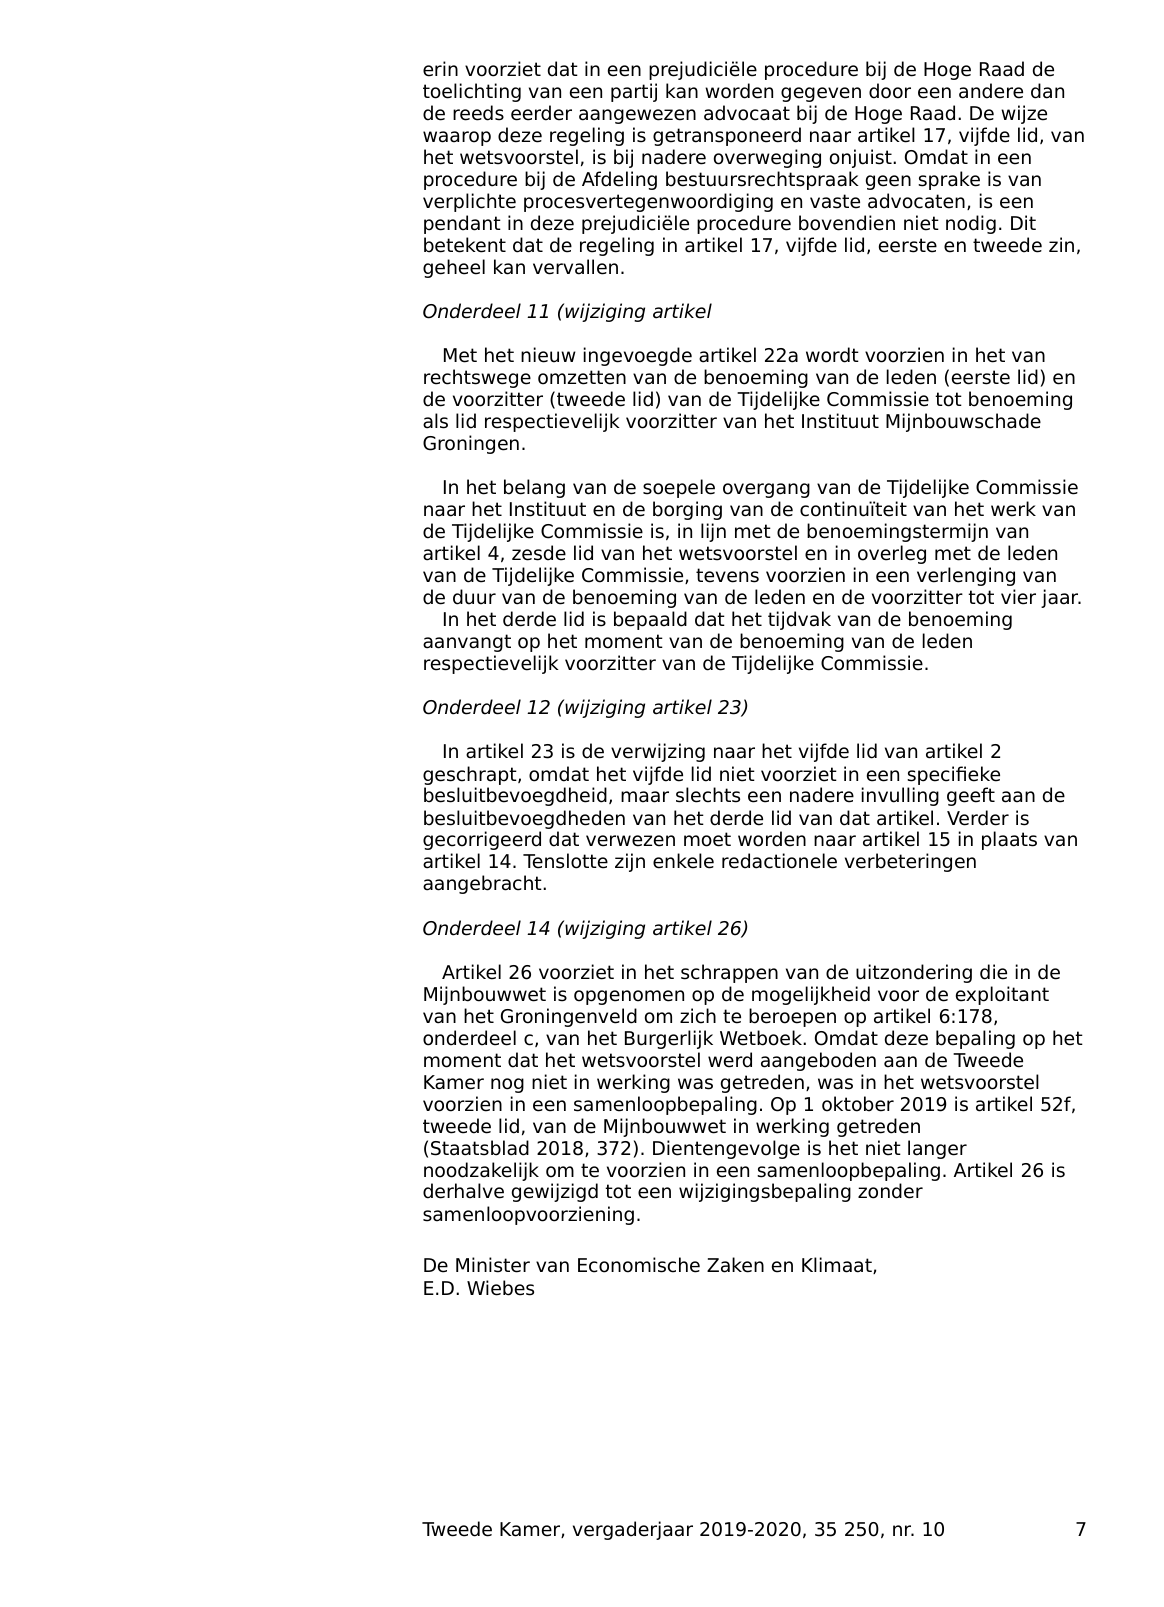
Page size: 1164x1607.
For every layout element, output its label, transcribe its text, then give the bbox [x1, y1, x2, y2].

text Met het nieuw ingevoegde artikel 22a wordt voorzien in het van rechtswege omzetten van de benoeming van de leden (eerste lid) en de voorzitter (tweede lid) van de Tijdelijke Commissie tot benoeming als lid respectievelijk voorzitter van het Instituut Mijnbouwschade Groningen. [422, 345, 1087, 455]
text In het derde lid is bepaald dat het tijdvak van de benoeming aanvangt op het moment van de benoeming van de leden respectievelijk voorzitter van de Tijdelijke Commissie. [422, 609, 1087, 675]
subtitle Onderdeel 14 (wijziging artikel 26) [422, 917, 1087, 939]
text Artikel 26 voorziet in het schrappen van de uitzondering die in de Mijnbouwwet is opgenomen op de mogelijkheid voor de exploitant van het Groningenveld om zich te beroepen op artikel 6:178, onderdeel c, van het Burgerlijk Wetboek. Omdat deze bepaling op het moment dat het wetsvoorstel werd aangeboden aan de Tweede Kamer nog niet in werking was getreden, was in het wetsvoorstel voorzien in een samenloopbepaling. Op 1 oktober 2019 is artikel 52f, tweede lid, van de Mijnbouwwet in werking getreden (Staatsblad 2018, 372). Dientengevolge is het niet langer noodzakelijk om te voorzien in een samenloopbepaling. Artikel 26 is derhalve gewijzigd tot een wijzigingsbepaling zonder samenloopvoorziening. [422, 962, 1087, 1225]
text De Minister van Economische Zaken en Klimaat, E.D. Wiebes [422, 1255, 1087, 1299]
text In het belang van de soepele overgang van de Tijdelijke Commissie naar het Instituut en de borging van de continuïteit van het werk van de Tijdelijke Commissie is, in lijn met de benoemingstermijn van artikel 4, zesde lid van het wetsvoorstel en in overleg met de leden van de Tijdelijke Commissie, tevens voorzien in een verlenging van de duur van de benoeming van de leden en de voorzitter tot vier jaar. [422, 477, 1087, 609]
text erin voorziet dat in een prejudiciële procedure bij de Hoge Raad de toelichting van een partij kan worden gegeven door een andere dan de reeds eerder aangewezen advocaat bij de Hoge Raad. De wijze waarop deze regeling is getransponeerd naar artikel 17, vijfde lid, van het wetsvoorstel, is bij nadere overweging onjuist. Omdat in een procedure bij de Afdeling bestuursrechtspraak geen sprake is van verplichte procesvertegenwoordiging en vaste advocaten, is een pendant in deze prejudiciële procedure bovendien niet nodig. Dit betekent dat de regeling in artikel 17, vijfde lid, eerste en tweede zin, geheel kan vervallen. [422, 59, 1087, 279]
text In artikel 23 is de verwijzing naar het vijfde lid van artikel 2 geschrapt, omdat het vijfde lid niet voorziet in een specifieke besluitbevoegdheid, maar slechts een nadere invulling geeft aan de besluitbevoegdheden van het derde lid van dat artikel. Verder is gecorrigeerd dat verwezen moet worden naar artikel 15 in plaats van artikel 14. Tenslotte zijn enkele redactionele verbeteringen aangebracht. [422, 741, 1087, 895]
subtitle Onderdeel 12 (wijziging artikel 23) [422, 697, 1087, 719]
subtitle Onderdeel 11 (wijziging artikel [422, 301, 1087, 323]
